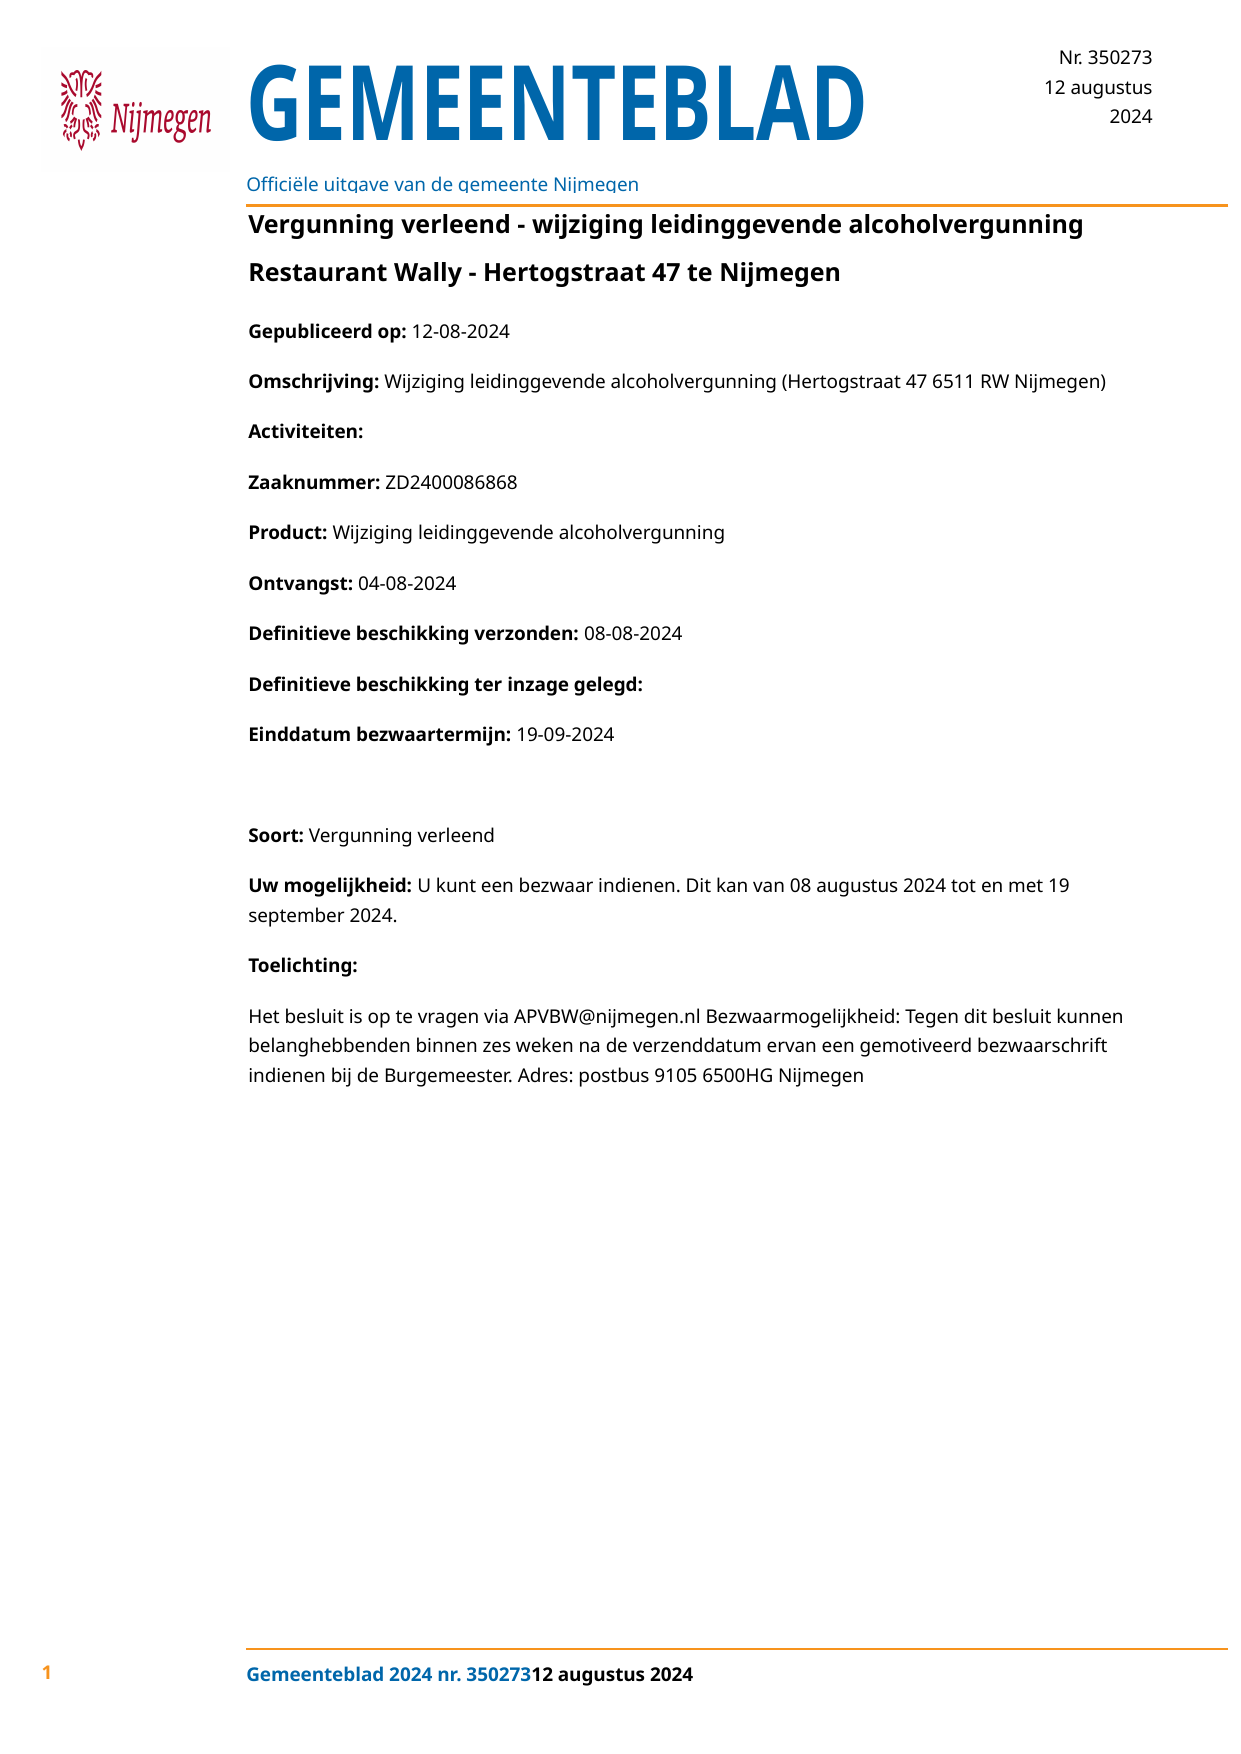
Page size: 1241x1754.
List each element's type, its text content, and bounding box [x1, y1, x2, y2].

text Activiteiten: [248, 419, 1152, 444]
text Ontvangst: 04-08-2024 [248, 570, 1152, 596]
text Einddatum bezwaartermijn: 19-09-2024 [248, 721, 1152, 747]
text Het besluit is op te vragen via APVBW@nijmegen.nl Bezwaarmogelijkheid: Tegen dit besluit kunnen belanghebbenden binnen zes weken na de verzenddatum ervan een gemotiveerd bezwaarschrift indienen bij de Burgemeester. Adres: postbus 9105 6500HG Nijmegen [248, 1003, 1152, 1088]
text Omschrijving: Wijziging leidinggevende alcoholvergunning (Hertogstraat 47 6511 RW Nijmegen) [248, 368, 1152, 394]
picture [41, 47, 231, 172]
text Zaaknummer: ZD2400086868 [248, 469, 1152, 495]
text Vergunning verleend - wijziging leidinggevende alcoholvergunning Restaurant Wally - Hertogstraat 47 te Nijmegen [248, 207, 1152, 288]
text Uw mogelijkheid: U kunt een bezwaar indienen. Dit kan van 08 augustus 2024 tot en met 19 september 2024. [248, 872, 1152, 928]
text Product: Wijziging leidinggevende alcoholvergunning [248, 519, 1152, 545]
text Definitieve beschikking verzonden: 08-08-2024 [248, 620, 1152, 646]
text Soort: Vergunning verleend [248, 822, 1152, 848]
text Gepubliceerd op: 12-08-2024 [248, 318, 1152, 344]
text Toelichting: [248, 952, 1152, 978]
text Definitieve beschikking ter inzage gelegd: [248, 671, 1152, 697]
